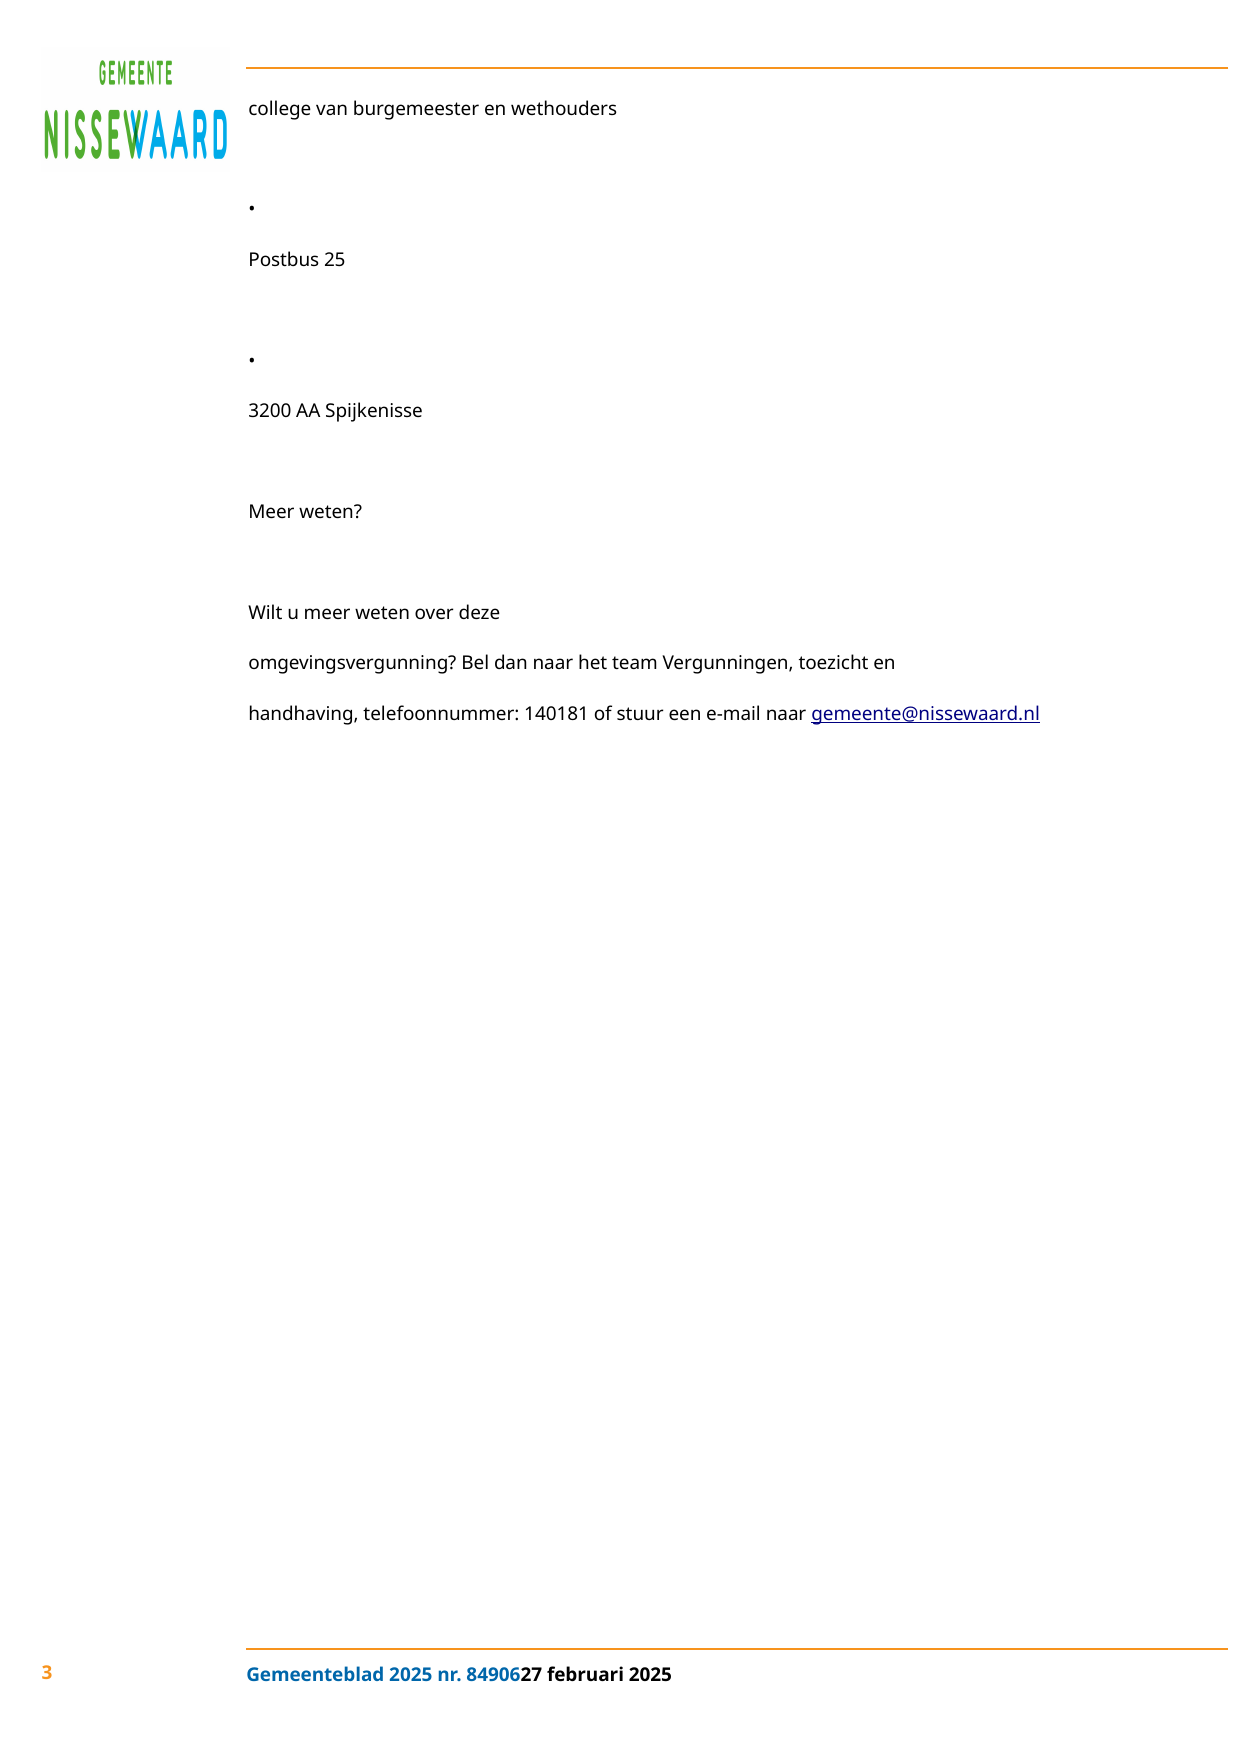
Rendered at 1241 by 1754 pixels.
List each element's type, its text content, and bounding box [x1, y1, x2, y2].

text Postbus 25 [248, 246, 1152, 272]
text omgevingsvergunning? Bel dan naar het team Vergunningen, toezicht en [248, 649, 1152, 675]
text handhaving, telefoonnummer: 140181 of stuur een e-mail naar gemeente@nissewaard.nl [248, 700, 1152, 726]
picture [41, 47, 231, 172]
text 3200 AA Spijkenisse [248, 397, 1152, 423]
text college van burgemeester en wethouders [248, 95, 1152, 121]
text • [248, 196, 1152, 221]
text • [248, 347, 1152, 373]
text Wilt u meer weten over deze [248, 599, 1152, 625]
text Meer weten? [248, 498, 1152, 524]
